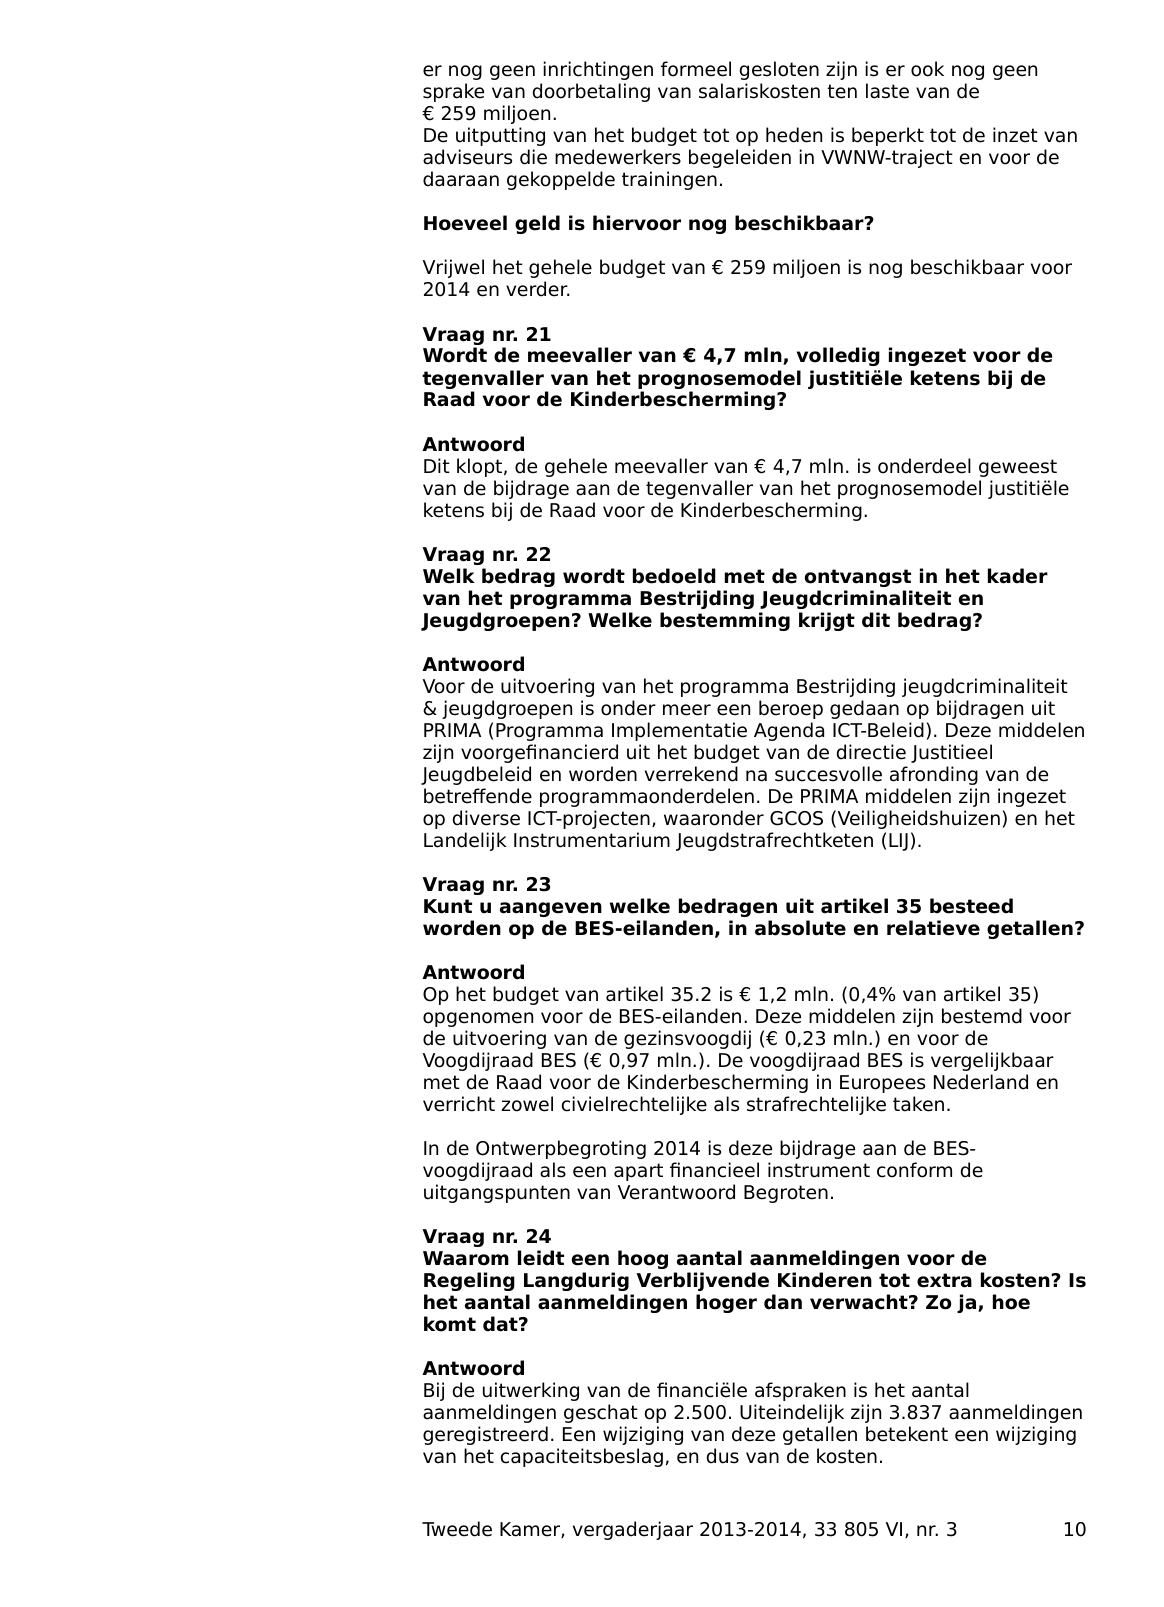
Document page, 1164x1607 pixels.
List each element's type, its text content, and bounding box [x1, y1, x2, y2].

text Voor de uitvoering van het programma Bestrijding jeugdcriminaliteit & jeugdgroepen is onder meer een beroep gedaan op bijdragen uit PRIMA (Programma Implementatie Agenda ICT-Beleid). Deze middelen zijn voorgefinancierd uit het budget van de directie Justitieel Jeugdbeleid en worden verrekend na succesvolle afronding van de betreffende programmaonderdelen. De PRIMA middelen zijn ingezet op diverse ICT-projecten, waaronder GCOS (Veiligheidshuizen) en het Landelijk Instrumentarium Jeugdstrafrechtketen (LIJ). [422, 676, 1087, 852]
text Antwoord [422, 1358, 1087, 1380]
text Wordt de meevaller van € 4,7 mln, volledig ingezet voor de tegenvaller van het prognosemodel justitiële ketens bij de Raad voor de Kinderbescherming? [422, 345, 1087, 411]
text Vrijwel het gehele budget van € 259 miljoen is nog beschikbaar voor 2014 en verder. [422, 257, 1087, 301]
text er nog geen inrichtingen formeel gesloten zijn is er ook nog geen sprake van doorbetaling van salariskosten ten laste van de € 259 miljoen. [422, 59, 1087, 125]
text In de Ontwerpbegroting 2014 is deze bijdrage aan de BES-voogdijraad als een apart financieel instrument conform de uitgangspunten van Verantwoord Begroten. [422, 1138, 1087, 1204]
text Welk bedrag wordt bedoeld met de ontvangst in het kader van het programma Bestrijding Jeugdcriminaliteit en Jeugdgroepen? Welke bestemming krijgt dit bedrag? [422, 566, 1087, 632]
text Op het budget van artikel 35.2 is € 1,2 mln. (0,4% van artikel 35) opgenomen voor de BES-eilanden. Deze middelen zijn bestemd voor de uitvoering van de gezinsvoogdij (€ 0,23 mln.) en voor de Voogdijraad BES (€ 0,97 mln.). De voogdijraad BES is vergelijkbaar met de Raad voor de Kinderbescherming in Europees Nederland en verricht zowel civielrechtelijke als strafrechtelijke taken. [422, 984, 1087, 1116]
text Vraag nr. 23 [422, 874, 1087, 896]
text Antwoord [422, 962, 1087, 984]
text Bij de uitwerking van de financiële afspraken is het aantal aanmeldingen geschat op 2.500. Uiteindelijk zijn 3.837 aanmeldingen geregistreerd. Een wijziging van deze getallen betekent een wijziging van het capaciteitsbeslag, en dus van de kosten. [422, 1380, 1087, 1468]
text Kunt u aangeven welke bedragen uit artikel 35 besteed worden op de BES-eilanden, in absolute en relatieve getallen? [422, 896, 1087, 940]
text Vraag nr. 22 [422, 544, 1087, 566]
text Vraag nr. 21 [422, 323, 1087, 345]
text Vraag nr. 24 [422, 1226, 1087, 1248]
text Antwoord [422, 433, 1087, 456]
text Waarom leidt een hoog aantal aanmeldingen voor de Regeling Langdurig Verblijvende Kinderen tot extra kosten? Is het aantal aanmeldingen hoger dan verwacht? Zo ja, hoe komt dat? [422, 1248, 1087, 1336]
text Dit klopt, de gehele meevaller van € 4,7 mln. is onderdeel geweest van de bijdrage aan de tegenvaller van het prognosemodel justitiële ketens bij de Raad voor de Kinderbescherming. [422, 456, 1087, 521]
subtitle Hoeveel geld is hiervoor nog beschikbaar? [422, 213, 1087, 235]
text Antwoord [422, 654, 1087, 676]
text De uitputting van het budget tot op heden is beperkt tot de inzet van adviseurs die medewerkers begeleiden in VWNW-traject en voor de daaraan gekoppelde trainingen. [422, 125, 1087, 191]
